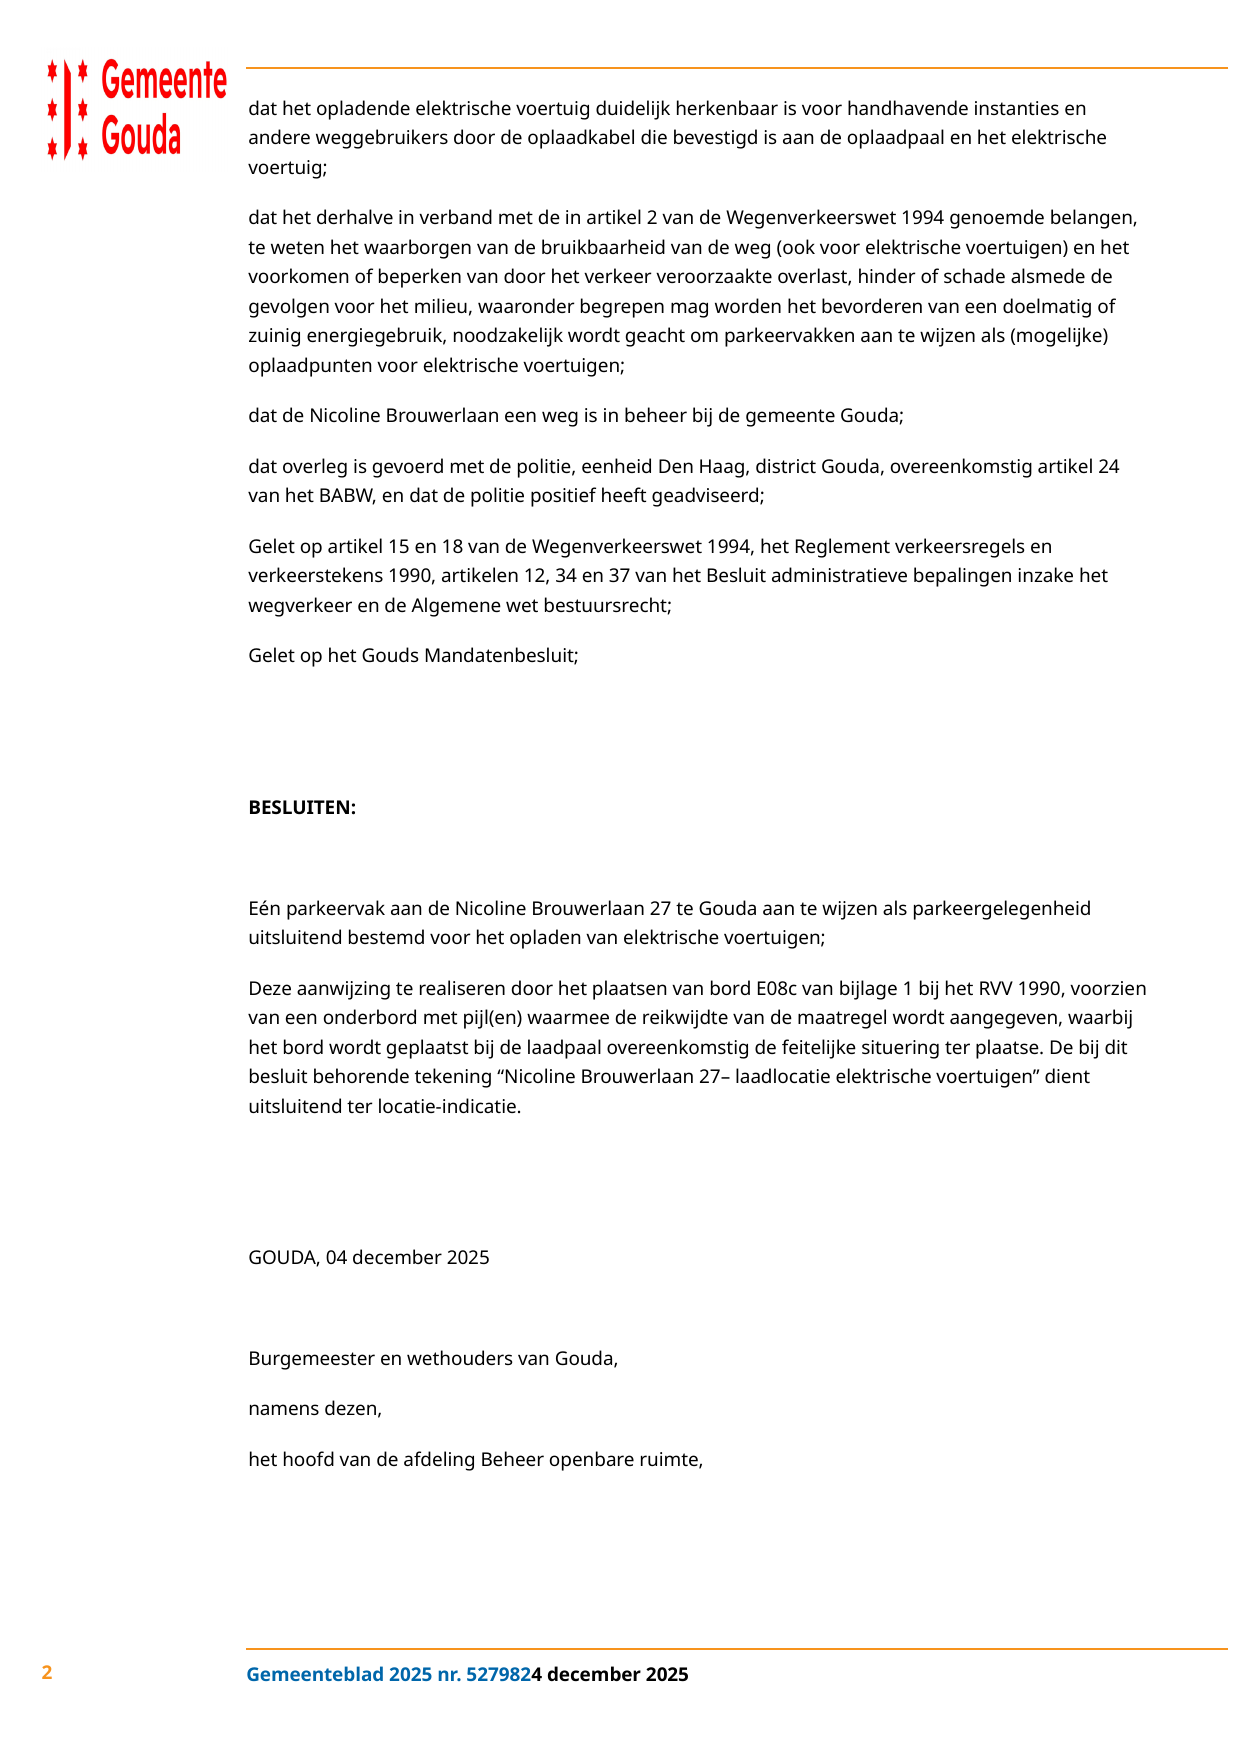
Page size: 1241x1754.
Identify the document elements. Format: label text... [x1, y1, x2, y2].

text Deze aanwijzing te realiseren door het plaatsen van bord E08c van bijlage 1 bij het RVV 1990, voorzien van een onderbord met pijl(en) waarmee de reikwijdte van de maatregel wordt aangegeven, waarbij het bord wordt geplaatst bij de laadpaal overeenkomstig de feitelijke situering ter plaatse. De bij dit besluit behorende tekening “Nicoline Brouwerlaan 27– laadlocatie elektrische voertuigen” dient uitsluitend ter locatie-indicatie. [248, 975, 1152, 1119]
text dat het derhalve in verband met de in artikel 2 van de Wegenverkeerswet 1994 genoemde belangen, te weten het waarborgen van de bruikbaarheid van de weg (ook voor elektrische voertuigen) en het voorkomen of beperken van door het verkeer veroorzaakte overlast, hinder of schade alsmede de gevolgen voor het milieu, waaronder begrepen mag worden het bevorderen van een doelmatig of zuinig energiegebruik, noodzakelijk wordt geacht om parkeervakken aan te wijzen als (mogelijke) oplaadpunten voor elektrische voertuigen; [248, 204, 1152, 378]
text het hoofd van de afdeling Beheer openbare ruimte, [248, 1446, 1152, 1472]
text GOUDA, 04 december 2025 [248, 1244, 1152, 1270]
text dat overleg is gevoerd met de politie, eenheid Den Haag, district Gouda, overeenkomstig artikel 24 van het BABW, en dat de politie positief heeft geadviseerd; [248, 453, 1152, 508]
text namens dezen, [248, 1396, 1152, 1421]
text Gelet op het Gouds Mandatenbesluit; [248, 643, 1152, 668]
text Burgemeester en wethouders van Gouda, [248, 1345, 1152, 1371]
text dat het opladende elektrische voertuig duidelijk herkenbaar is voor handhavende instanties en andere weggebruikers door de oplaadkabel die bevestigd is aan de oplaadpaal en het elektrische voertuig; [248, 95, 1152, 180]
text BESLUITEN: [248, 794, 1152, 820]
text Gelet op artikel 15 en 18 van de Wegenverkeerswet 1994, het Reglement verkeersregels en verkeerstekens 1990, artikelen 12, 34 en 37 van het Besluit administratieve bepalingen inzake het wegverkeer en de Algemene wet bestuursrecht; [248, 533, 1152, 618]
text Eén parkeervak aan de Nicoline Brouwerlaan 27 te Gouda aan te wijzen als parkeergelegenheid uitsluitend bestemd voor het opladen van elektrische voertuigen; [248, 895, 1152, 950]
picture [41, 47, 231, 172]
text dat de Nicoline Brouwerlaan een weg is in beheer bij de gemeente Gouda; [248, 403, 1152, 428]
